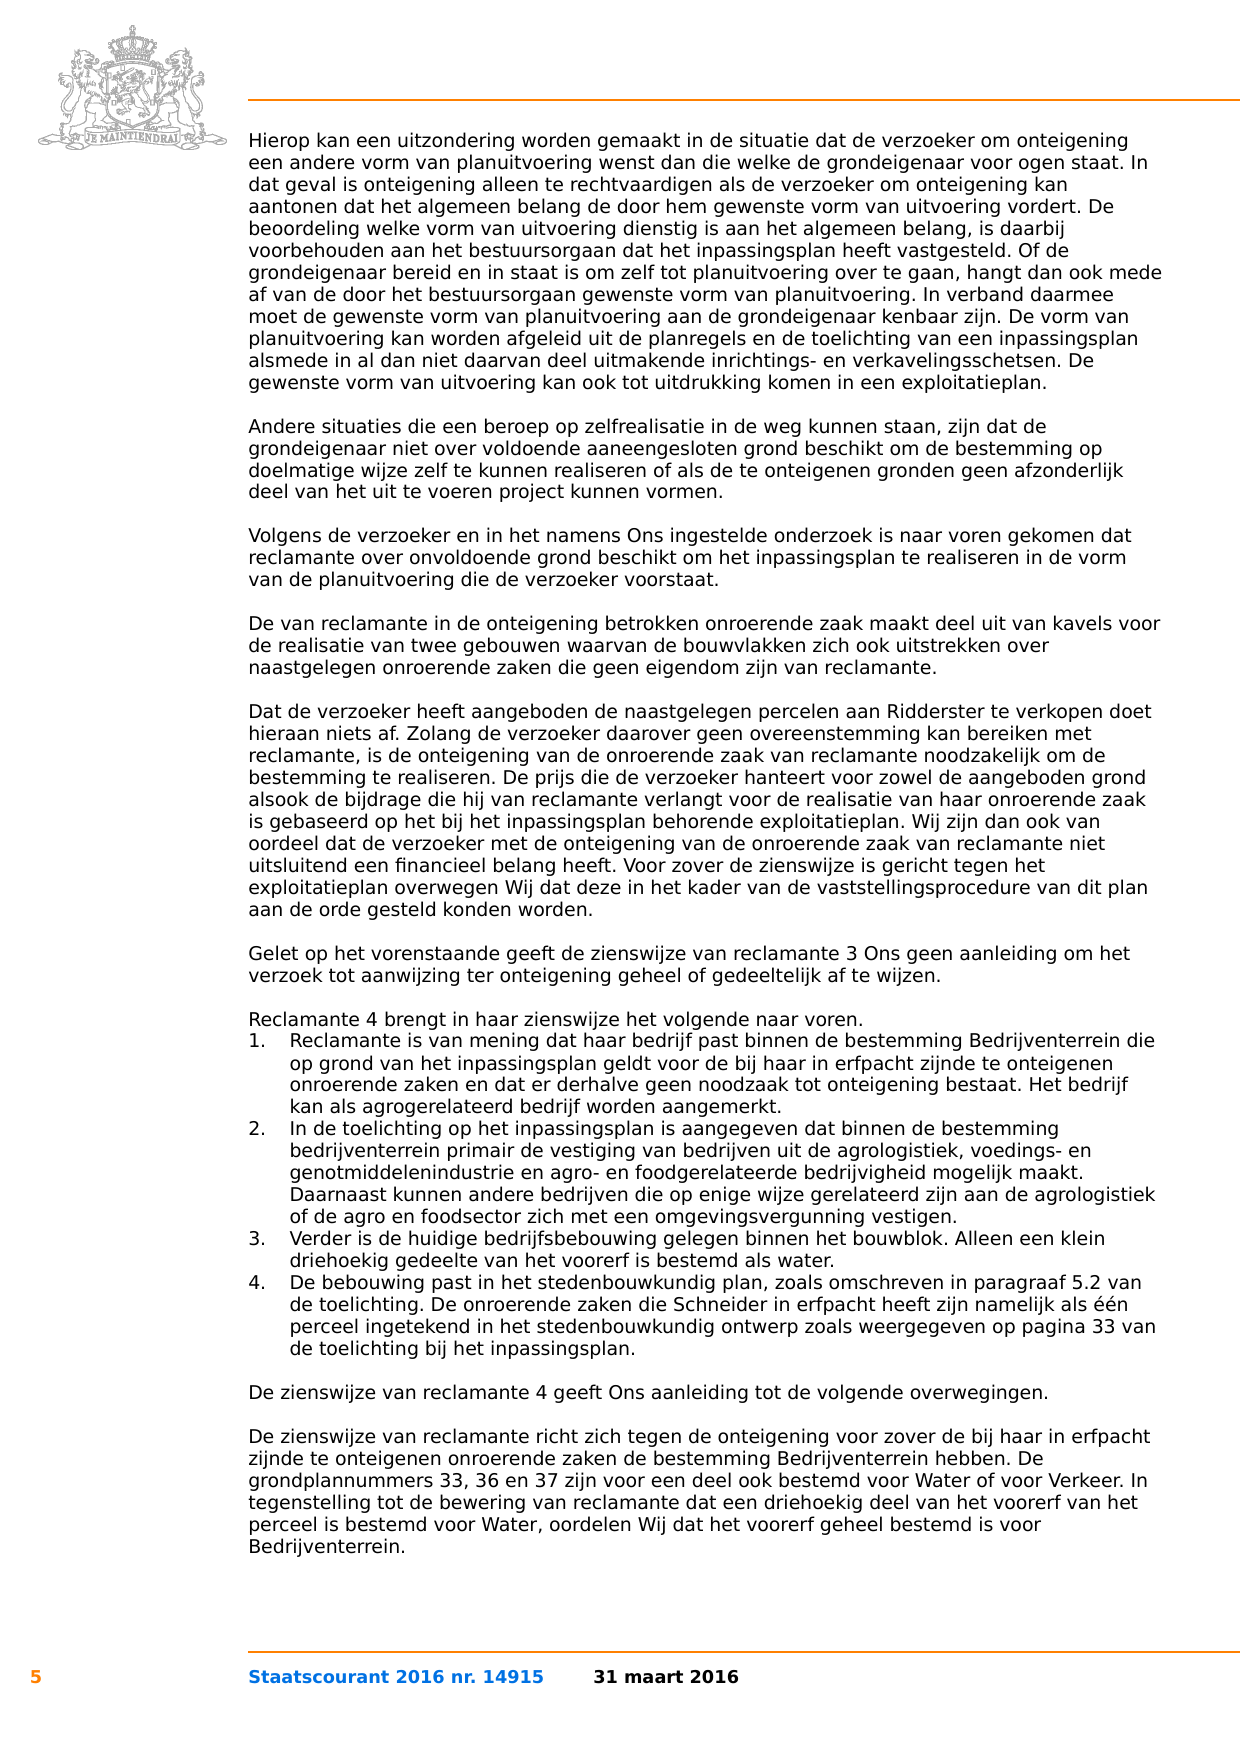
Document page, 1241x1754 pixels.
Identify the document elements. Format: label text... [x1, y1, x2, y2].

text De van reclamante in de onteigening betrokken onroerende zaak maakt deel uit van kavels voor de realisatie van twee gebouwen waarvan de bouwvlakken zich ook uitstrekken over naastgelegen onroerende zaken die geen eigendom zijn van reclamante. [248, 613, 1163, 679]
text Gelet op het vorenstaande geeft de zienswijze van reclamante 3 Ons geen aanleiding om het verzoek tot aanwijzing ter onteigening geheel of gedeeltelijk af te wijzen. [248, 943, 1163, 987]
text De zienswijze van reclamante 4 geeft Ons aanleiding tot de volgende overwegingen. [248, 1382, 1163, 1404]
text Volgens de verzoeker en in het namens Ons ingestelde onderzoek is naar voren gekomen dat reclamante over onvoldoende grond beschikt om het inpassingsplan te realiseren in de vorm van de planuitvoering die de verzoeker voorstaat. [248, 525, 1163, 591]
text 2. In de toelichting op het inpassingsplan is aangegeven dat binnen de bestemming bedrijventerrein primair de vestiging van bedrijven uit de agrologistiek, voedings- en genotmiddelenindustrie en agro- en foodgerelateerde bedrijvigheid mogelijk maakt. Daarnaast kunnen andere bedrijven die op enige wijze gerelateerd zijn aan de agrologistiek of de agro en foodsector zich met een omgevingsvergunning vestigen. [248, 1118, 1163, 1228]
text Reclamante 4 brengt in haar zienswijze het volgende naar voren. [248, 1008, 1163, 1030]
text Hierop kan een uitzondering worden gemaakt in de situatie dat de verzoeker om onteigening een andere vorm van planuitvoering wenst dan die welke de grondeigenaar voor ogen staat. In dat geval is onteigening alleen te rechtvaardigen als de verzoeker om onteigening kan aantonen dat het algemeen belang de door hem gewenste vorm van uitvoering vordert. De beoordeling welke vorm van uitvoering dienstig is aan het algemeen belang, is daarbij voorbehouden aan het bestuursorgaan dat het inpassingsplan heeft vastgesteld. Of de grondeigenaar bereid en in staat is om zelf tot planuitvoering over te gaan, hangt dan ook mede af van de door het bestuursorgaan gewenste vorm van planuitvoering. In verband daarmee moet de gewenste vorm van planuitvoering aan de grondeigenaar kenbaar zijn. De vorm van planuitvoering kan worden afgeleid uit de planregels en de toelichting van een inpassingsplan alsmede in al dan niet daarvan deel uitmakende inrichtings- en verkavelingsschetsen. De gewenste vorm van uitvoering kan ook tot uitdrukking komen in een exploitatieplan. [248, 130, 1163, 394]
text De zienswijze van reclamante richt zich tegen de onteigening voor zover de bij haar in erfpacht zijnde te onteigenen onroerende zaken de bestemming Bedrijventerrein hebben. De grondplannummers 33, 36 en 37 zijn voor een deel ook bestemd voor Water of voor Verkeer. In tegenstelling tot de bewering van reclamante dat een driehoekig deel van het voorerf van het perceel is bestemd voor Water, oordelen Wij dat het voorerf geheel bestemd is voor Bedrijventerrein. [248, 1426, 1163, 1558]
text Andere situaties die een beroep op zelfrealisatie in de weg kunnen staan, zijn dat de grondeigenaar niet over voldoende aaneengesloten grond beschikt om de bestemming op doelmatige wijze zelf te kunnen realiseren of als de te onteigenen gronden geen afzonderlijk deel van het uit te voeren project kunnen vormen. [248, 416, 1163, 503]
picture [38, 25, 227, 150]
text Dat de verzoeker heeft aangeboden de naastgelegen percelen aan Ridderster te verkopen doet hieraan niets af. Zolang de verzoeker daarover geen overeenstemming kan bereiken met reclamante, is de onteigening van de onroerende zaak van reclamante noodzakelijk om de bestemming te realiseren. De prijs die de verzoeker hanteert voor zowel de aangeboden grond alsook de bijdrage die hij van reclamante verlangt voor de realisatie van haar onroerende zaak is gebaseerd op het bij het inpassingsplan behorende exploitatieplan. Wij zijn dan ook van oordeel dat de verzoeker met de onteigening van de onroerende zaak van reclamante niet uitsluitend een financieel belang heeft. Voor zover de zienswijze is gericht tegen het exploitatieplan overwegen Wij dat deze in het kader van de vaststellingsprocedure van dit plan aan de orde gesteld konden worden. [248, 701, 1163, 921]
text 1. Reclamante is van mening dat haar bedrijf past binnen de bestemming Bedrijventerrein die op grond van het inpassingsplan geldt voor de bij haar in erfpacht zijnde te onteigenen onroerende zaken en dat er derhalve geen noodzaak tot onteigening bestaat. Het bedrijf kan als agrogerelateerd bedrijf worden aangemerkt. [248, 1030, 1163, 1118]
text 3. Verder is de huidige bedrijfsbebouwing gelegen binnen het bouwblok. Alleen een klein driehoekig gedeelte van het voorerf is bestemd als water. [248, 1228, 1163, 1272]
text 4. De bebouwing past in het stedenbouwkundig plan, zoals omschreven in paragraaf 5.2 van de toelichting. De onroerende zaken die Schneider in erfpacht heeft zijn namelijk als één perceel ingetekend in het stedenbouwkundig ontwerp zoals weergegeven op pagina 33 van de toelichting bij het inpassingsplan. [248, 1272, 1163, 1360]
